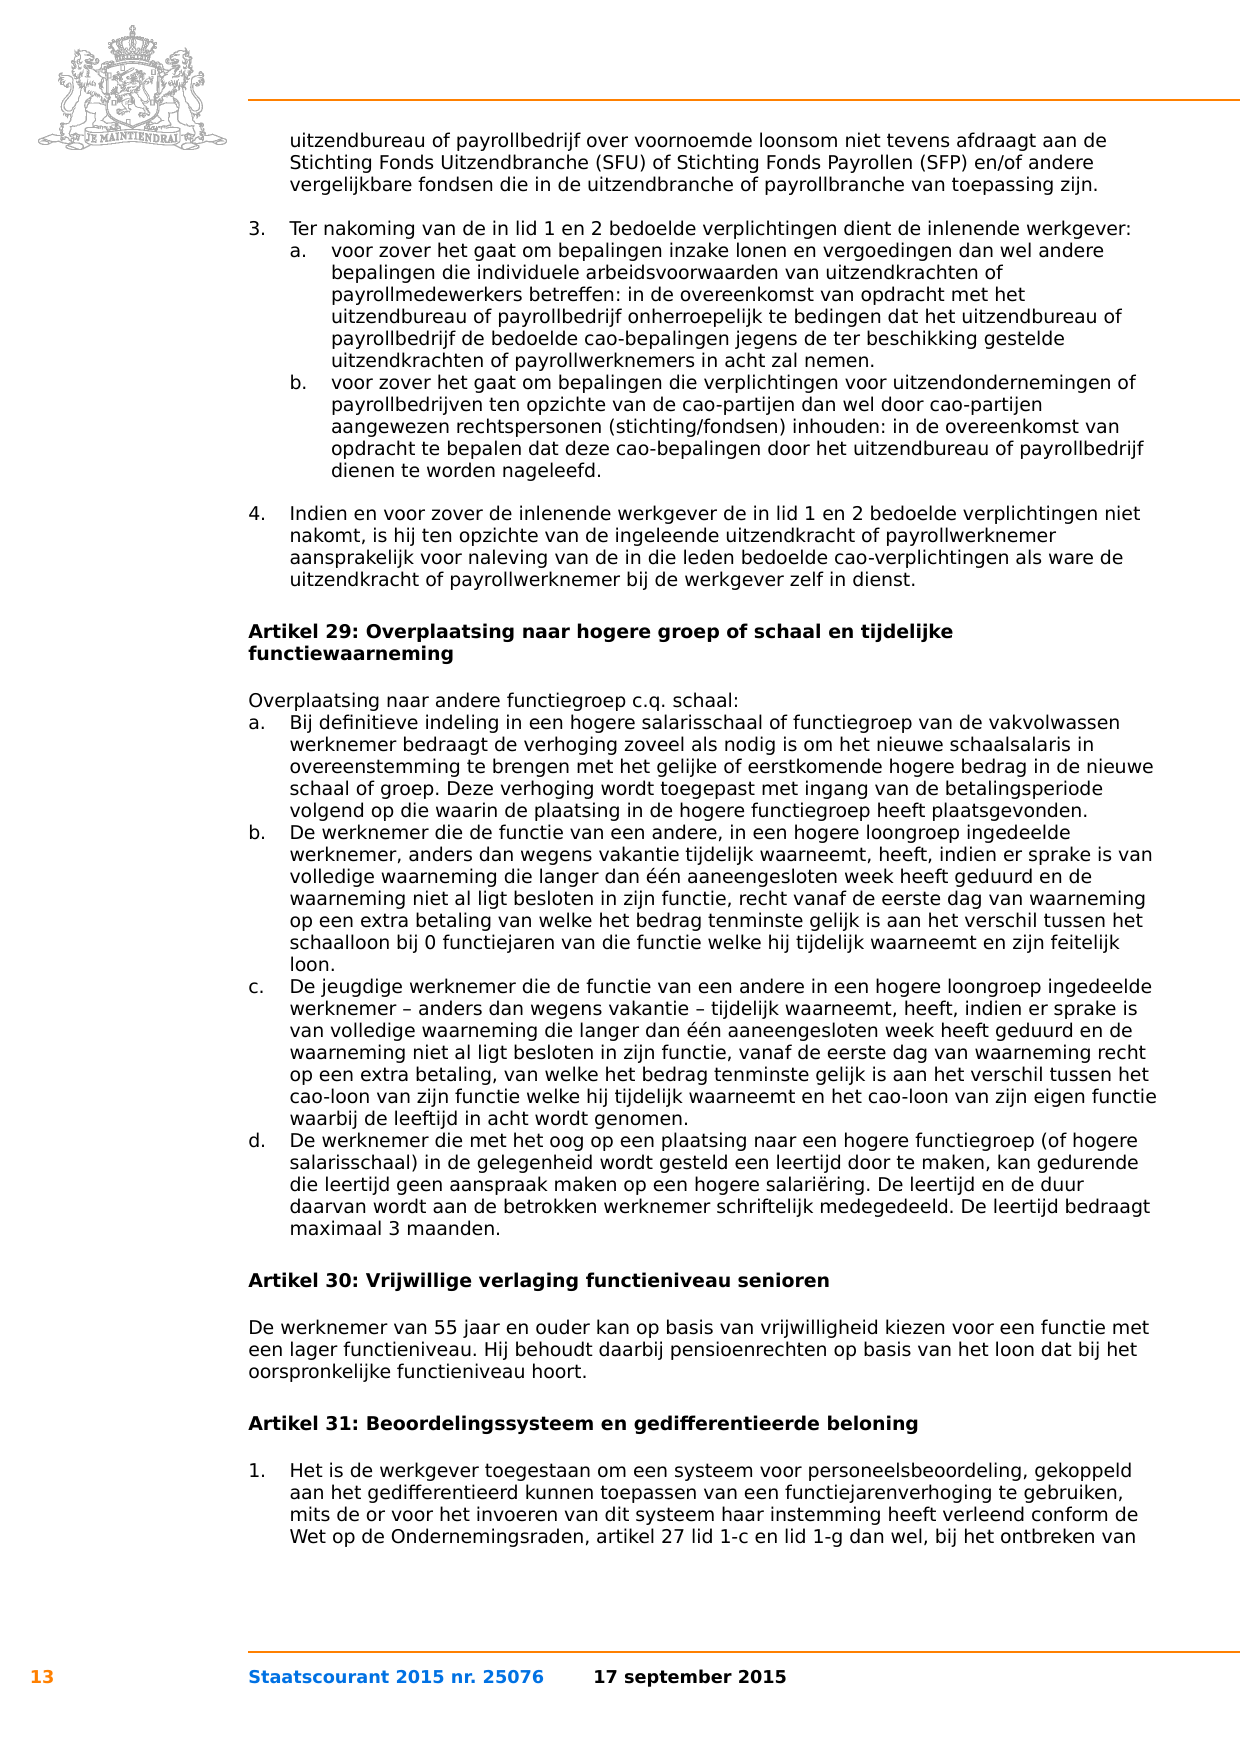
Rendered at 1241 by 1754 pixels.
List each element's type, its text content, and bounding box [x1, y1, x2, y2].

text c. De jeugdige werknemer die de functie van een andere in een hogere loongroep ingedeelde werknemer – anders dan wegens vakantie – tijdelijk waarneemt, heeft, indien er sprake is van volledige waarneming die langer dan één aaneengesloten week heeft geduurd en de waarneming niet al ligt besloten in zijn functie, vanaf de eerste dag van waarneming recht op een extra betaling, van welke het bedrag tenminste gelijk is aan het verschil tussen het cao-loon van zijn functie welke hij tijdelijk waarneemt en het cao-loon van zijn eigen functie waarbij de leeftijd in acht wordt genomen. [248, 976, 1163, 1130]
text b. De werknemer die de functie van een andere, in een hogere loongroep ingedeelde werknemer, anders dan wegens vakantie tijdelijk waarneemt, heeft, indien er sprake is van volledige waarneming die langer dan één aaneengesloten week heeft geduurd en de waarneming niet al ligt besloten in zijn functie, recht vanaf de eerste dag van waarneming op een extra betaling van welke het bedrag tenminste gelijk is aan het verschil tussen het schaalloon bij 0 functiejaren van die functie welke hij tijdelijk waarneemt en zijn feitelijk loon. [248, 822, 1163, 976]
text uitzendbureau of payrollbedrijf over voornoemde loonsom niet tevens afdraagt aan de Stichting Fonds Uitzendbranche (SFU) of Stichting Fonds Payrollen (SFP) en/of andere vergelijkbare fondsen die in de uitzendbranche of payrollbranche van toepassing zijn. [248, 130, 1163, 196]
subtitle Artikel 30: Vrijwillige verlaging functieniveau senioren [248, 1270, 1163, 1292]
text 3. Ter nakoming van de in lid 1 en 2 bedoelde verplichtingen dient de inlenende werkgever: [248, 218, 1163, 240]
text a. Bij definitieve indeling in een hogere salarisschaal of functiegroep van de vakvolwassen werknemer bedraagt de verhoging zoveel als nodig is om het nieuwe schaalsalaris in overeenstemming te brengen met het gelijke of eerstkomende hogere bedrag in de nieuwe schaal of groep. Deze verhoging wordt toegepast met ingang van de betalingsperiode volgend op die waarin de plaatsing in de hogere functiegroep heeft plaatsgevonden. [248, 712, 1163, 822]
text b. voor zover het gaat om bepalingen die verplichtingen voor uitzendondernemingen of payrollbedrijven ten opzichte van de cao-partijen dan wel door cao-partijen aangewezen rechtspersonen (stichting/fondsen) inhouden: in de overeenkomst van opdracht te bepalen dat deze cao-bepalingen door het uitzendbureau of payrollbedrijf dienen te worden nageleefd. [289, 372, 1163, 481]
picture [38, 25, 227, 150]
text 1. Het is de werkgever toegestaan om een systeem voor personeelsbeoordeling, gekoppeld aan het gedifferentieerd kunnen toepassen van een functiejarenverhoging te gebruiken, mits de or voor het invoeren van dit systeem haar instemming heeft verleend conform de Wet op de Ondernemingsraden, artikel 27 lid 1-c en lid 1-g dan wel, bij het ontbreken van [248, 1459, 1163, 1547]
text a. voor zover het gaat om bepalingen inzake lonen en vergoedingen dan wel andere bepalingen die individuele arbeidsvoorwaarden van uitzendkrachten of payrollmedewerkers betreffen: in de overeenkomst van opdracht met het uitzendbureau of payrollbedrijf onherroepelijk te bedingen dat het uitzendbureau of payrollbedrijf de bedoelde cao-bepalingen jegens de ter beschikking gestelde uitzendkrachten of payrollwerknemers in acht zal nemen. [289, 240, 1163, 372]
text De werknemer van 55 jaar en ouder kan op basis van vrijwilligheid kiezen voor een functie met een lager functieniveau. Hij behoudt daarbij pensioenrechten op basis van het loon dat bij het oorspronkelijke functieniveau hoort. [248, 1317, 1163, 1383]
subtitle Artikel 29: Overplaatsing naar hogere groep of schaal en tijdelijke functiewaarneming [248, 621, 1163, 665]
text Overplaatsing naar andere functiegroep c.q. schaal: [248, 690, 1163, 712]
subtitle Artikel 31: Beoordelingssysteem en gedifferentieerde beloning [248, 1413, 1163, 1434]
text d. De werknemer die met het oog op een plaatsing naar een hogere functiegroep (of hogere salarisschaal) in de gelegenheid wordt gesteld een leertijd door te maken, kan gedurende die leertijd geen aanspraak maken op een hogere salariëring. De leertijd en de duur daarvan wordt aan de betrokken werknemer schriftelijk medegedeeld. De leertijd bedraagt maximaal 3 maanden. [248, 1130, 1163, 1240]
text 4. Indien en voor zover de inlenende werkgever de in lid 1 en 2 bedoelde verplichtingen niet nakomt, is hij ten opzichte van de ingeleende uitzendkracht of payrollwerknemer aansprakelijk voor naleving van de in die leden bedoelde cao-verplichtingen als ware de uitzendkracht of payrollwerknemer bij de werkgever zelf in dienst. [248, 503, 1163, 591]
